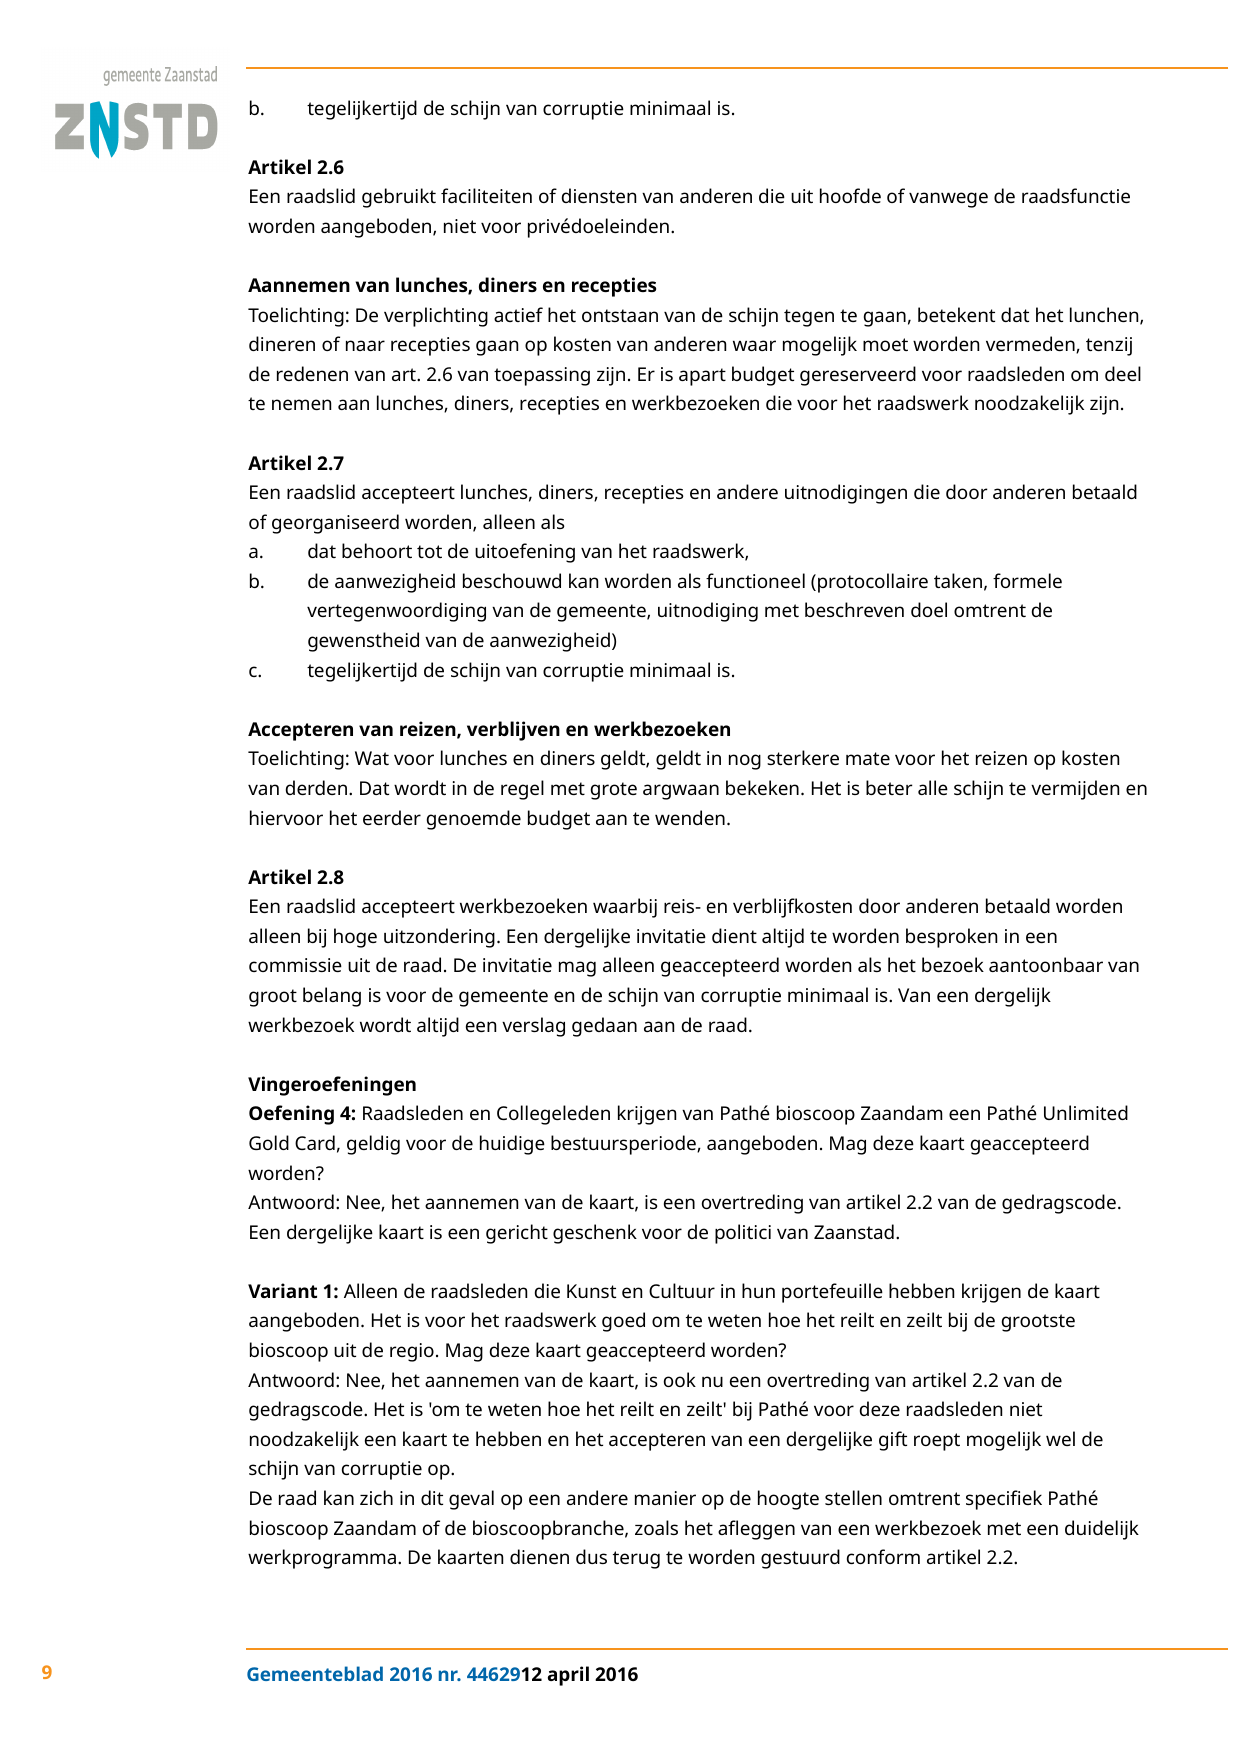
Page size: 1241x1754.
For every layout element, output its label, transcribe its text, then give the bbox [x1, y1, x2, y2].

text Artikel 2.6 [248, 154, 1152, 180]
text Een raadslid accepteert werkbezoeken waarbij reis- en verblijfkosten door anderen betaald worden alleen bij hoge uitzondering. Een dergelijke invitatie dient altijd te worden besproken in een commissie uit de raad. De invitatie mag alleen geaccepteerd worden als het bezoek aantoonbaar van groot belang is voor de gemeente en de schijn van corruptie minimaal is. Van een dergelijk werkbezoek wordt altijd een verslag gedaan aan de raad. [248, 893, 1152, 1038]
text Vingeroefeningen [248, 1071, 1152, 1097]
text Accepteren van reizen, verblijven en werkbezoeken [248, 716, 1152, 742]
text De raad kan zich in dit geval op een andere manier op de hoogte stellen omtrent specifiek Pathé bioscoop Zaandam of de bioscoopbranche, zoals het afleggen van een werkbezoek met een duidelijk werkprogramma. De kaarten dienen dus terug te worden gestuurd conform artikel 2.2. [248, 1485, 1152, 1570]
list de aanwezigheid beschouwd kan worden als functioneel (protocollaire taken, formele vertegenwoordiging van de gemeente, uitnodiging met beschreven doel omtrent de gewenstheid van de aanwezigheid) [248, 568, 1152, 653]
text Oefening 4: Raadsleden en Collegeleden krijgen van Pathé bioscoop Zaandam een Pathé Unlimited Gold Card, geldig voor de huidige bestuursperiode, aangeboden. Mag deze kaart geaccepteerd worden? [248, 1101, 1152, 1186]
list tegelijkertijd de schijn van corruptie minimaal is. [248, 657, 1152, 683]
text Toelichting: De verplichting actief het ontstaan van de schijn tegen te gaan, betekent dat het lunchen, dineren of naar recepties gaan op kosten van anderen waar mogelijk moet worden vermeden, tenzij de redenen van art. 2.6 van toepassing zijn. Er is apart budget gereserveerd voor raadsleden om deel te nemen aan lunches, diners, recepties en werkbezoeken die voor het raadswerk noodzakelijk zijn. [248, 302, 1152, 416]
text Artikel 2.7 [248, 450, 1152, 476]
text Aannemen van lunches, diners en recepties [248, 272, 1152, 298]
text Artikel 2.8 [248, 864, 1152, 890]
picture [41, 47, 231, 172]
text Toelichting: Wat voor lunches en diners geldt, geldt in nog sterkere mate voor het reizen op kosten van derden. Dat wordt in de regel met grote argwaan bekeken. Het is beter alle schijn te vermijden en hiervoor het eerder genoemde budget aan te wenden. [248, 746, 1152, 831]
text Variant 1: Alleen de raadsleden die Kunst en Cultuur in hun portefeuille hebben krijgen de kaart aangeboden. Het is voor het raadswerk goed om te weten hoe het reilt en zeilt bij de grootste bioscoop uit de regio. Mag deze kaart geaccepteerd worden? [248, 1278, 1152, 1363]
text Antwoord: Nee, het aannemen van de kaart, is een overtreding van artikel 2.2 van de gedragscode. Een dergelijke kaart is een gericht geschenk voor de politici van Zaanstad. [248, 1189, 1152, 1245]
text Een raadslid accepteert lunches, diners, recepties en andere uitnodigingen die door anderen betaald of georganiseerd worden, alleen als [248, 479, 1152, 535]
text Antwoord: Nee, het aannemen van de kaart, is ook nu een overtreding van artikel 2.2 van de gedragscode. Het is 'om te weten hoe het reilt en zeilt' bij Pathé voor deze raadsleden niet noodzakelijk een kaart te hebben en het accepteren van een dergelijke gift roept mogelijk wel de schijn van corruptie op. [248, 1367, 1152, 1481]
list tegelijkertijd de schijn van corruptie minimaal is. [248, 95, 1152, 121]
list dat behoort tot de uitoefening van het raadswerk, [248, 538, 1152, 564]
text Een raadslid gebruikt faciliteiten of diensten van anderen die uit hoofde of vanwege de raadsfunctie worden aangeboden, niet voor privédoeleinden. [248, 183, 1152, 239]
